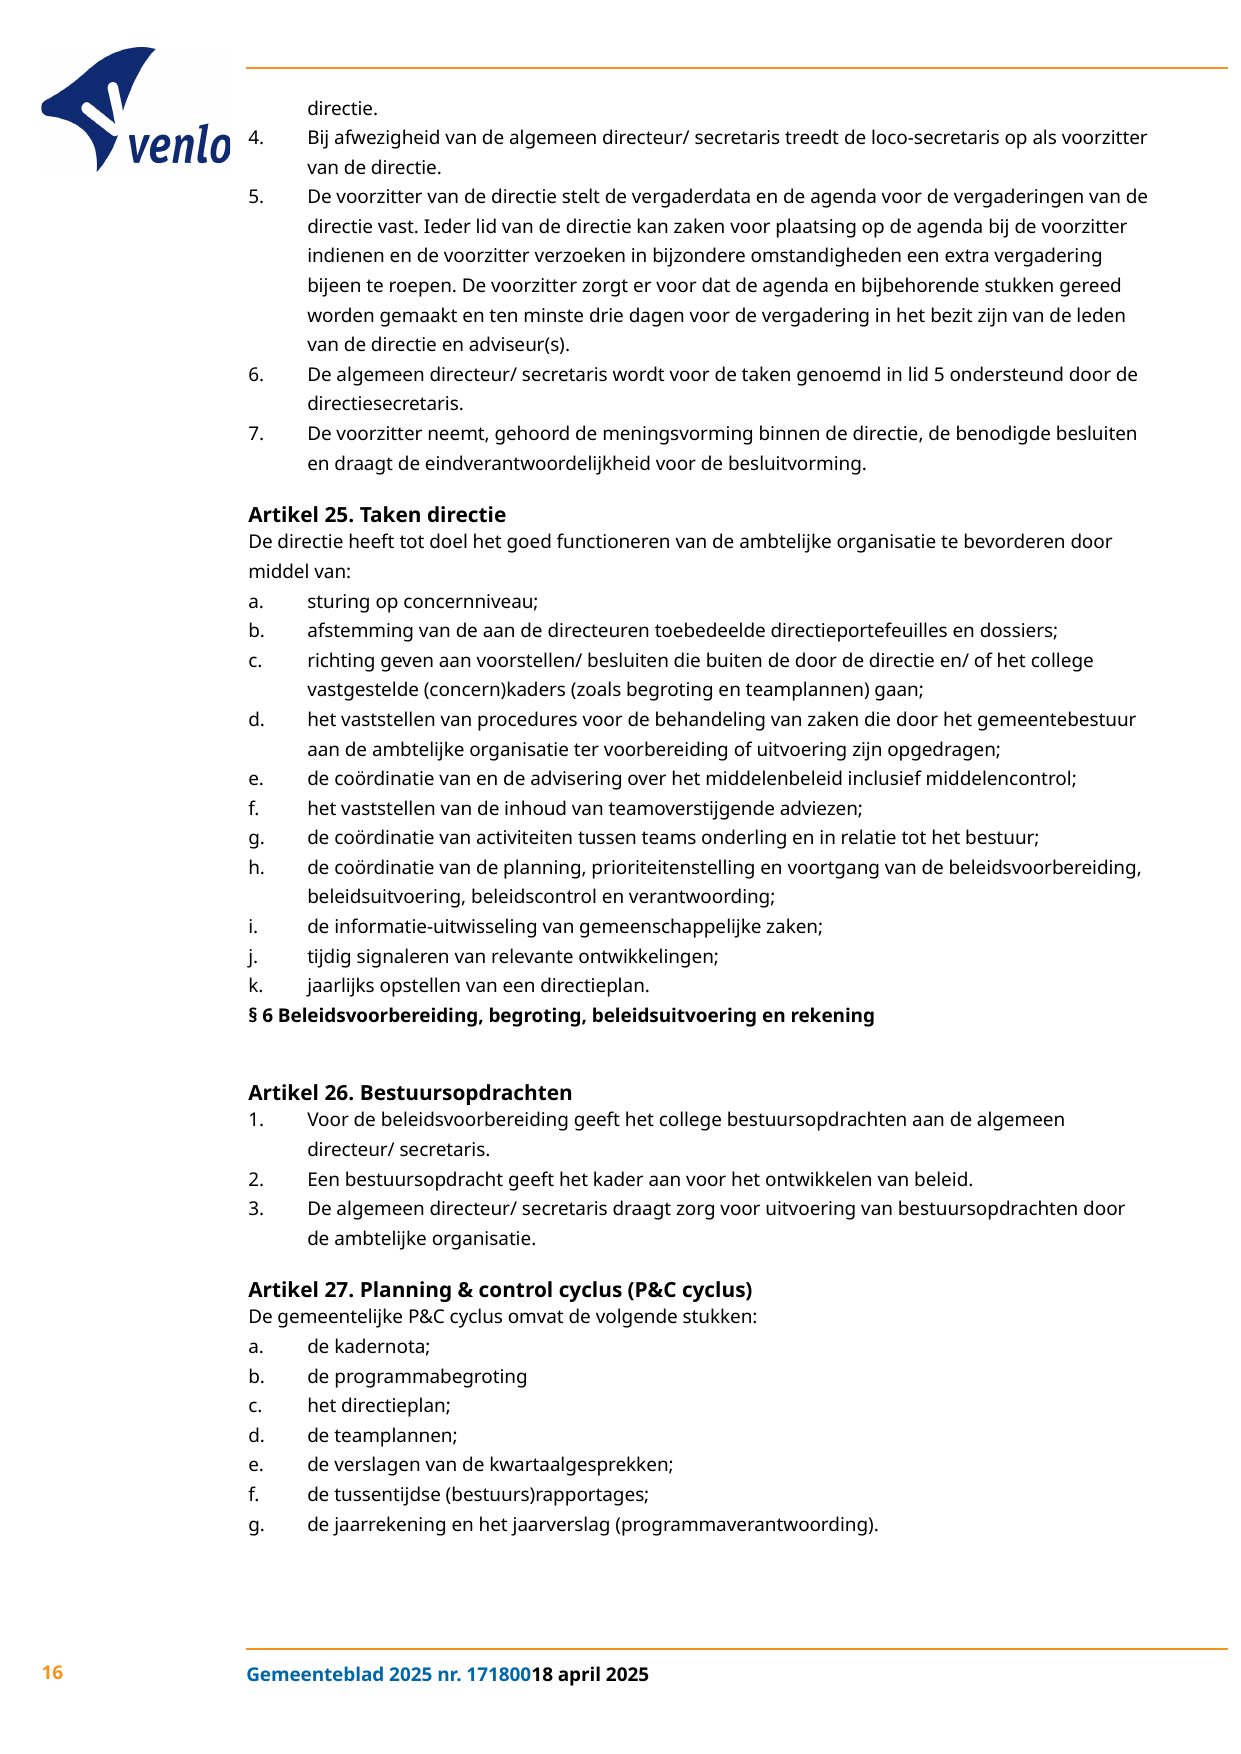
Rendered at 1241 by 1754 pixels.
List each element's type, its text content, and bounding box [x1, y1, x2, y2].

picture [41, 47, 231, 172]
list de verslagen van de kwartaalgesprekken; [248, 1452, 1152, 1477]
list de informatie-uitwisseling van gemeenschappelijke zaken; [248, 913, 1152, 939]
list De voorzitter van de directie stelt de vergaderdata en de agenda voor de vergaderingen van de directie vast. Ieder lid van de directie kan zaken voor plaatsing op de agenda bij de voorzitter indienen en de voorzitter verzoeken in bijzondere omstandigheden een extra vergadering bijeen te roepen. De voorzitter zorgt er voor dat de agenda en bijbehorende stukken gereed worden gemaakt en ten minste drie dagen voor de vergadering in het bezit zijn van de leden van de directie en adviseur(s). [248, 183, 1152, 357]
text § 6 Beleidsvoorbereiding, begroting, beleidsuitvoering en rekening [248, 1002, 1152, 1028]
list de coördinatie van de planning, prioriteitenstelling en voortgang van de beleidsvoorbereiding, beleidsuitvoering, beleidscontrol en verantwoording; [248, 854, 1152, 909]
list sturing op concernniveau; [248, 588, 1152, 613]
list het vaststellen van de inhoud van teamoverstijgende adviezen; [248, 795, 1152, 821]
list de teamplannen; [248, 1422, 1152, 1448]
text De directie heeft tot doel het goed functioneren van de ambtelijke organisatie te bevorderen door middel van: [248, 529, 1152, 584]
list de jaarrekening en het jaarverslag (programmaverantwoording). [248, 1511, 1152, 1537]
list richting geven aan voorstellen/ besluiten die buiten de door de directie en/ of het college vastgestelde (concern)kaders (zoals begroting en teamplannen) gaan; [248, 647, 1152, 702]
list het directieplan; [248, 1392, 1152, 1418]
list de coördinatie van activiteiten tussen teams onderling en in relatie tot het bestuur; [248, 824, 1152, 850]
list afstemming van de aan de directeuren toebedeelde directieportefeuilles en dossiers; [248, 617, 1152, 643]
list De algemeen directeur/ secretaris wordt voor de taken genoemd in lid 5 ondersteund door de directiesecretaris. [248, 361, 1152, 416]
list Bij afwezigheid van de algemeen directeur/ secretaris treedt de loco-secretaris op als voorzitter van de directie. [248, 124, 1152, 180]
text Artikel 25. Taken directie [248, 500, 1152, 529]
list de tussentijdse (bestuurs)rapportages; [248, 1481, 1152, 1507]
text Artikel 27. Planning & control cyclus (P&C cyclus) [248, 1275, 1152, 1304]
list de coördinatie van en de advisering over het middelenbeleid inclusief middelencontrol; [248, 765, 1152, 791]
list de kadernota; [248, 1333, 1152, 1359]
list het vaststellen van procedures voor de behandeling van zaken die door het gemeentebestuur aan de ambtelijke organisatie ter voorbereiding of uitvoering zijn opgedragen; [248, 706, 1152, 761]
text De gemeentelijke P&C cyclus omvat de volgende stukken: [248, 1304, 1152, 1329]
list Een bestuursopdracht geeft het kader aan voor het ontwikkelen van beleid. [248, 1166, 1152, 1191]
list De voorzitter neemt, gehoord de meningsvorming binnen de directie, de benodigde besluiten en draagt de eindverantwoordelijkheid voor de besluitvorming. [248, 420, 1152, 476]
list tijdig signaleren van relevante ontwikkelingen; [248, 943, 1152, 968]
list jaarlijks opstellen van een directieplan. [248, 972, 1152, 998]
list directie. [248, 95, 1152, 121]
text Artikel 26. Bestuursopdrachten [248, 1078, 1152, 1107]
list Voor de beleidsvoorbereiding geeft het college bestuursopdrachten aan de algemeen directeur/ secretaris. [248, 1107, 1152, 1162]
list De algemeen directeur/ secretaris draagt zorg voor uitvoering van bestuursopdrachten door de ambtelijke organisatie. [248, 1195, 1152, 1251]
list de programmabegroting [248, 1363, 1152, 1389]
